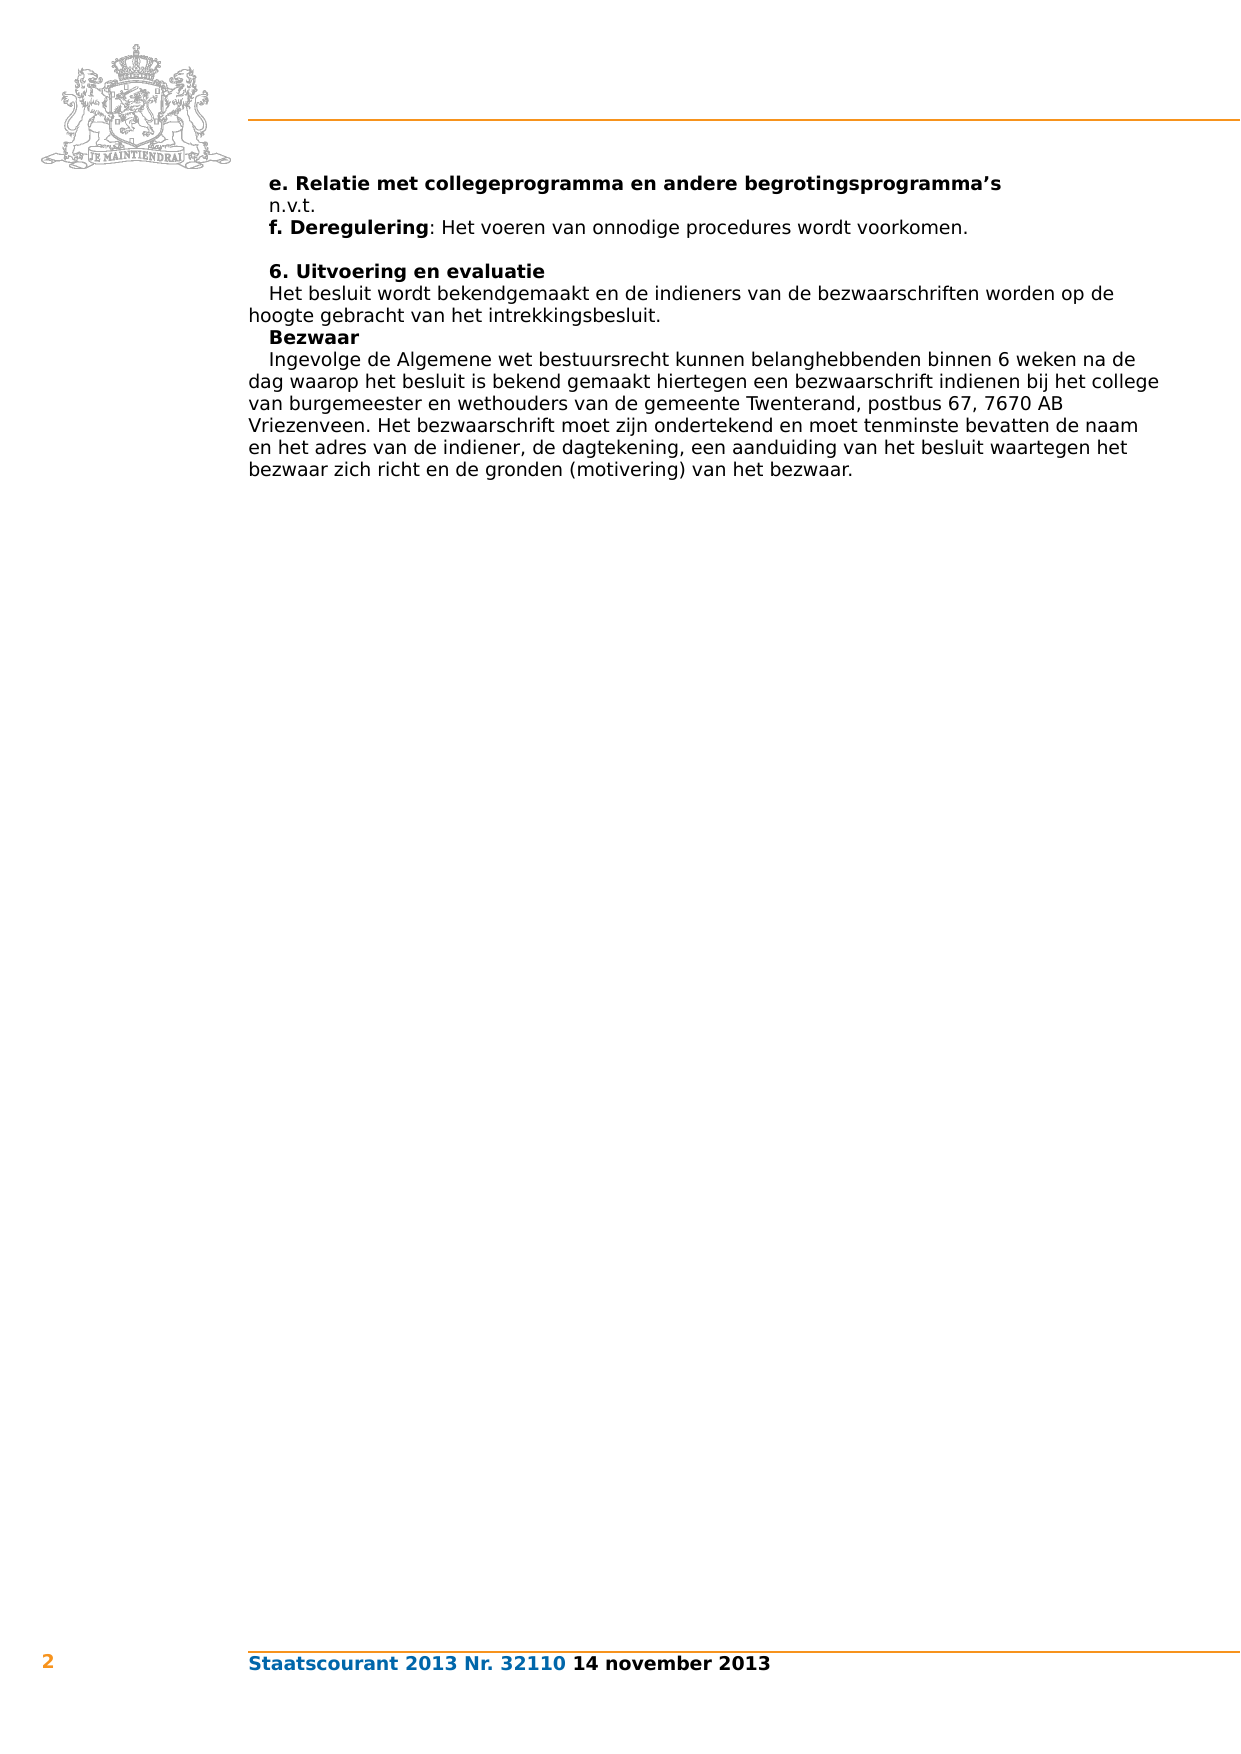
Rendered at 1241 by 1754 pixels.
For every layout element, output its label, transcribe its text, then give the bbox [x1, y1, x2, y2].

text Het besluit wordt bekendgemaakt en de indieners van de bezwaarschriften worden op de hoogte gebracht van het intrekkingsbesluit. [248, 283, 1163, 327]
text f. Deregulering: Het voeren van onnodige procedures wordt voorkomen. [248, 217, 1163, 239]
text Bezwaar [248, 327, 1163, 349]
picture [41, 44, 231, 169]
text n.v.t. [248, 195, 1163, 217]
text 6. Uitvoering en evaluatie [248, 261, 1163, 283]
text e. Relatie met collegeprogramma en andere begrotingsprogramma’s [248, 173, 1163, 195]
text Ingevolge de Algemene wet bestuursrecht kunnen belanghebbenden binnen 6 weken na de dag waarop het besluit is bekend gemaakt hiertegen een bezwaarschrift indienen bij het college van burgemeester en wethouders van de gemeente Twenterand, postbus 67, 7670 AB Vriezenveen. Het bezwaarschrift moet zijn ondertekend en moet tenminste bevatten de naam en het adres van de indiener, de dagtekening, een aanduiding van het besluit waartegen het bezwaar zich richt en de gronden (motivering) van het bezwaar. [248, 349, 1163, 481]
